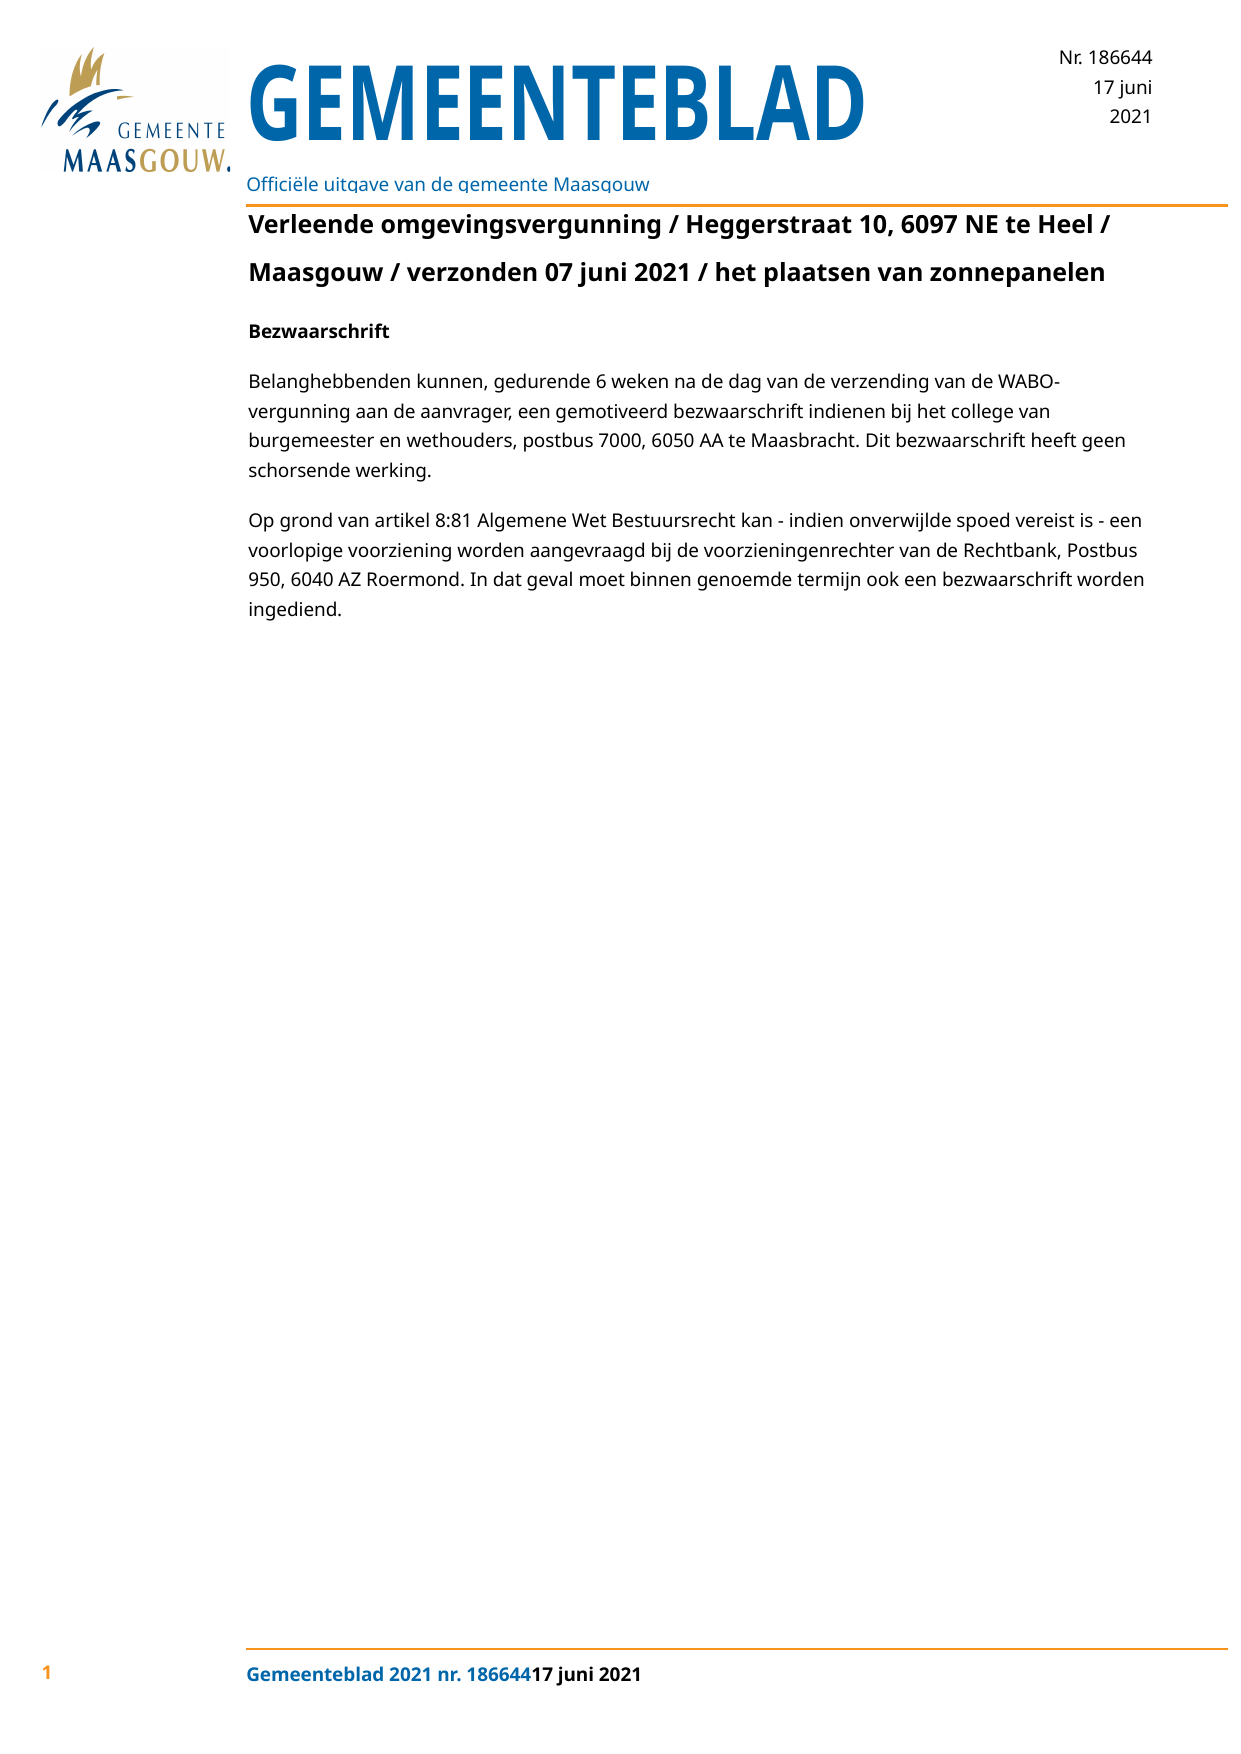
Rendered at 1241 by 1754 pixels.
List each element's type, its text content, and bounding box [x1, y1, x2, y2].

text Belanghebbenden kunnen, gedurende 6 weken na de dag van de verzending van de WABO-vergunning aan de aanvrager, een gemotiveerd bezwaarschrift indienen bij het college van burgemeester en wethouders, postbus 7000, 6050 AA te Maasbracht. Dit bezwaarschrift heeft geen schorsende werking. [248, 368, 1152, 483]
text Verleende omgevingsvergunning / Heggerstraat 10, 6097 NE te Heel / Maasgouw / verzonden 07 juni 2021 / het plaatsen van zonnepanelen [248, 207, 1152, 288]
text Op grond van artikel 8:81 Algemene Wet Bestuursrecht kan - indien onverwijlde spoed vereist is - een voorlopige voorziening worden aangevraagd bij de voorzieningenrechter van de Rechtbank, Postbus 950, 6040 AZ Roermond. In dat geval moet binnen genoemde termijn ook een bezwaarschrift worden ingediend. [248, 507, 1152, 622]
picture [41, 47, 231, 172]
text Bezwaarschrift [248, 318, 1152, 344]
